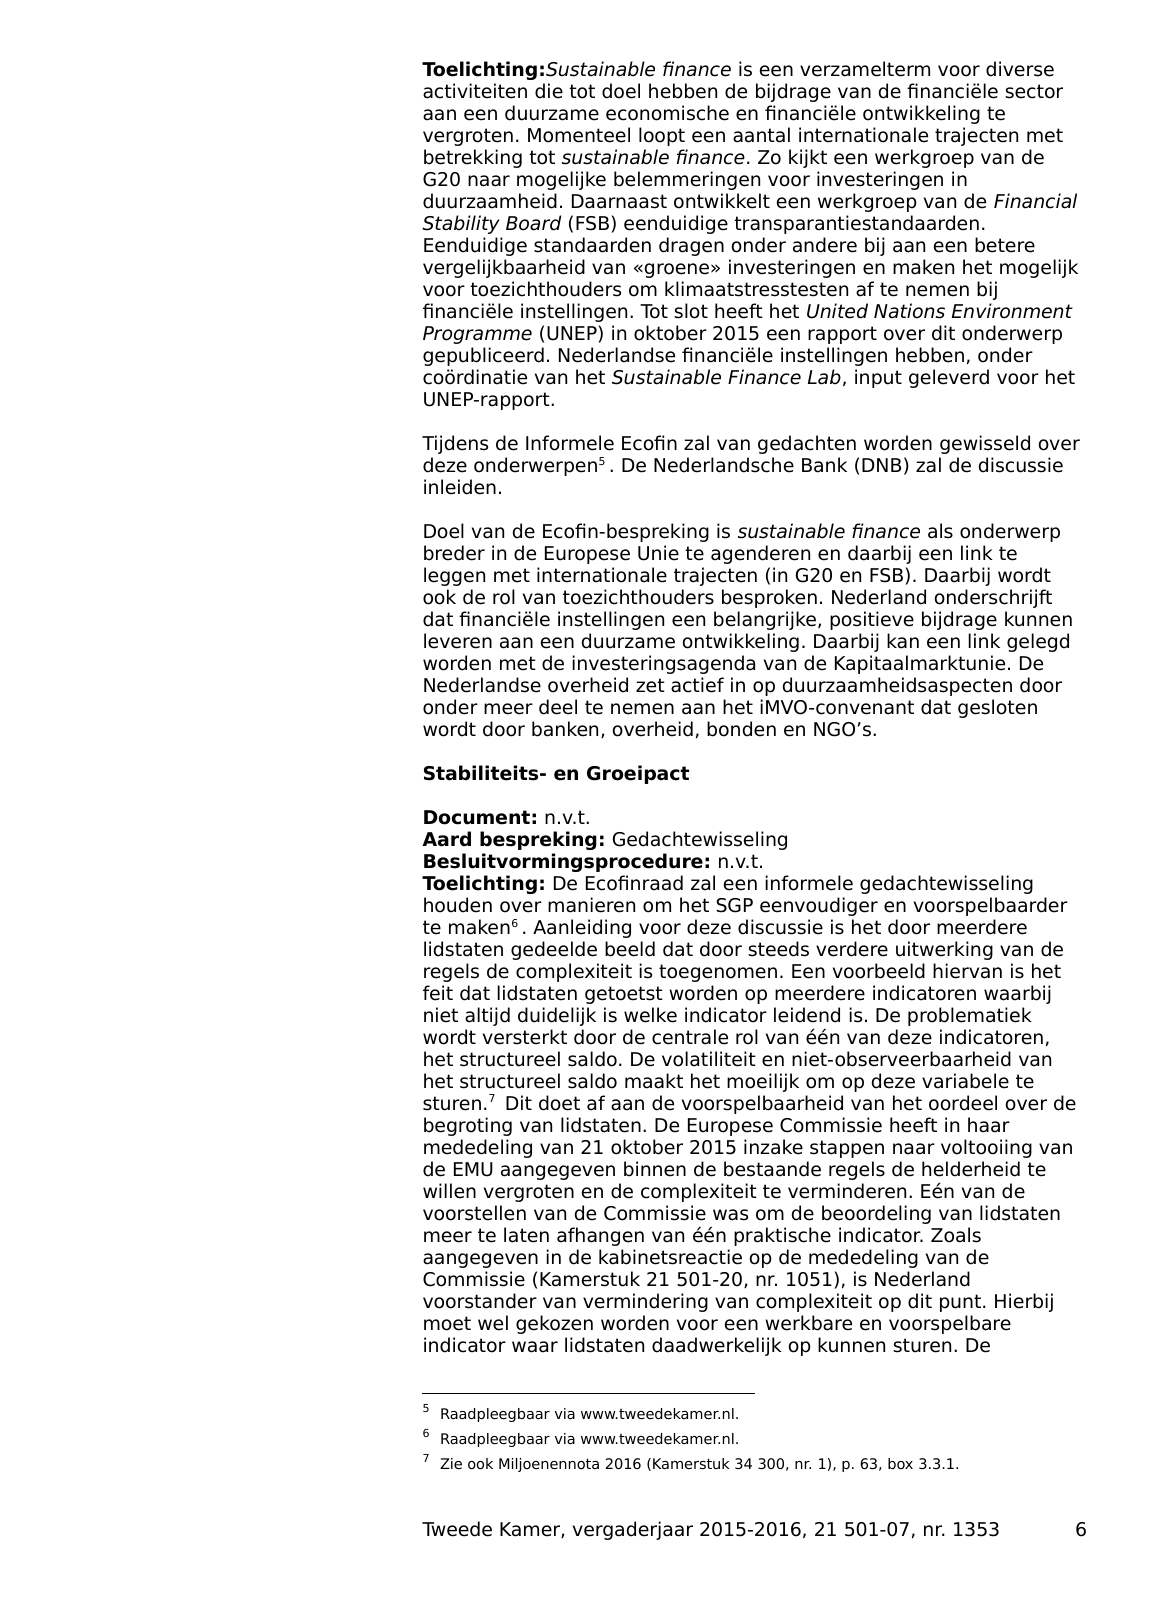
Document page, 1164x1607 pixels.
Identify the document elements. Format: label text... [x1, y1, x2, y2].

text Zie ook Miljoenennota 2016 (Kamerstuk 34 300, nr. 1), p. 63, box 3.3.1. [422, 1452, 1087, 1474]
text Toelichting:Sustainable finance is een verzamelterm voor diverse activiteiten die tot doel hebben de bijdrage van de financiële sector aan een duurzame economische en financiële ontwikkeling te vergroten. Momenteel loopt een aantal internationale trajecten met betrekking tot sustainable finance. Zo kijkt een werkgroep van de G20 naar mogelijke belemmeringen voor investeringen in duurzaamheid. Daarnaast ontwikkelt een werkgroep van de Financial Stability Board (FSB) eenduidige transparantiestandaarden. Eenduidige standaarden dragen onder andere bij aan een betere vergelijkbaarheid van «groene» investeringen en maken het mogelijk voor toezichthouders om klimaatstresstesten af te nemen bij financiële instellingen. Tot slot heeft het United Nations Environment Programme (UNEP) in oktober 2015 een rapport over dit onderwerp gepubliceerd. Nederlandse financiële instellingen hebben, onder coördinatie van het Sustainable Finance Lab, input geleverd voor het UNEP-rapport. [422, 59, 1087, 411]
text Aard bespreking: Gedachtewisseling [422, 829, 1087, 851]
text Toelichting: De Ecofinraad zal een informele gedachtewisseling houden over manieren om het SGP eenvoudiger en voorspelbaarder te maken. Aanleiding voor deze discussie is het door meerdere lidstaten gedeelde beeld dat door steeds verdere uitwerking van de regels de complexiteit is toegenomen. Een voorbeeld hiervan is het feit dat lidstaten getoetst worden op meerdere indicatoren waarbij niet altijd duidelijk is welke indicator leidend is. De problematiek wordt versterkt door de centrale rol van één van deze indicatoren, het structureel saldo. De volatiliteit en niet-observeerbaarheid van het structureel saldo maakt het moeilijk om op deze variabele te sturen. Dit doet af aan de voorspelbaarheid van het oordeel over de begroting van lidstaten. De Europese Commissie heeft in haar mededeling van 21 oktober 2015 inzake stappen naar voltooiing van de EMU aangegeven binnen de bestaande regels de helderheid te willen vergroten en de complexiteit te verminderen. Eén van de voorstellen van de Commissie was om de beoordeling van lidstaten meer te laten afhangen van één praktische indicator. Zoals aangegeven in de kabinetsreactie op de mededeling van de Commissie (Kamerstuk 21 501-20, nr. 1051), is Nederland voorstander van vermindering van complexiteit op dit punt. Hierbij moet wel gekozen worden voor een werkbare en voorspelbare indicator waar lidstaten daadwerkelijk op kunnen sturen. De [422, 873, 1087, 1357]
text Raadpleegbaar via www.tweedekamer.nl. [422, 1427, 1087, 1449]
text Document: n.v.t. [422, 807, 1087, 829]
text Doel van de Ecofin-bespreking is sustainable finance als onderwerp breder in de Europese Unie te agenderen en daarbij een link te leggen met internationale trajecten (in G20 en FSB). Daarbij wordt ook de rol van toezichthouders besproken. Nederland onderschrijft dat financiële instellingen een belangrijke, positieve bijdrage kunnen leveren aan een duurzame ontwikkeling. Daarbij kan een link gelegd worden met de investeringsagenda van de Kapitaalmarktunie. De Nederlandse overheid zet actief in op duurzaamheidsaspecten door onder meer deel te nemen aan het iMVO-convenant dat gesloten wordt door banken, overheid, bonden en NGO’s. [422, 521, 1087, 741]
text Besluitvormingsprocedure: n.v.t. [422, 851, 1087, 873]
text Tijdens de Informele Ecofin zal van gedachten worden gewisseld over deze onderwerpen. De Nederlandsche Bank (DNB) zal de discussie inleiden. [422, 433, 1087, 499]
text Raadpleegbaar via www.tweedekamer.nl. [422, 1402, 1087, 1424]
subtitle Stabiliteits- en Groeipact [422, 763, 1087, 785]
